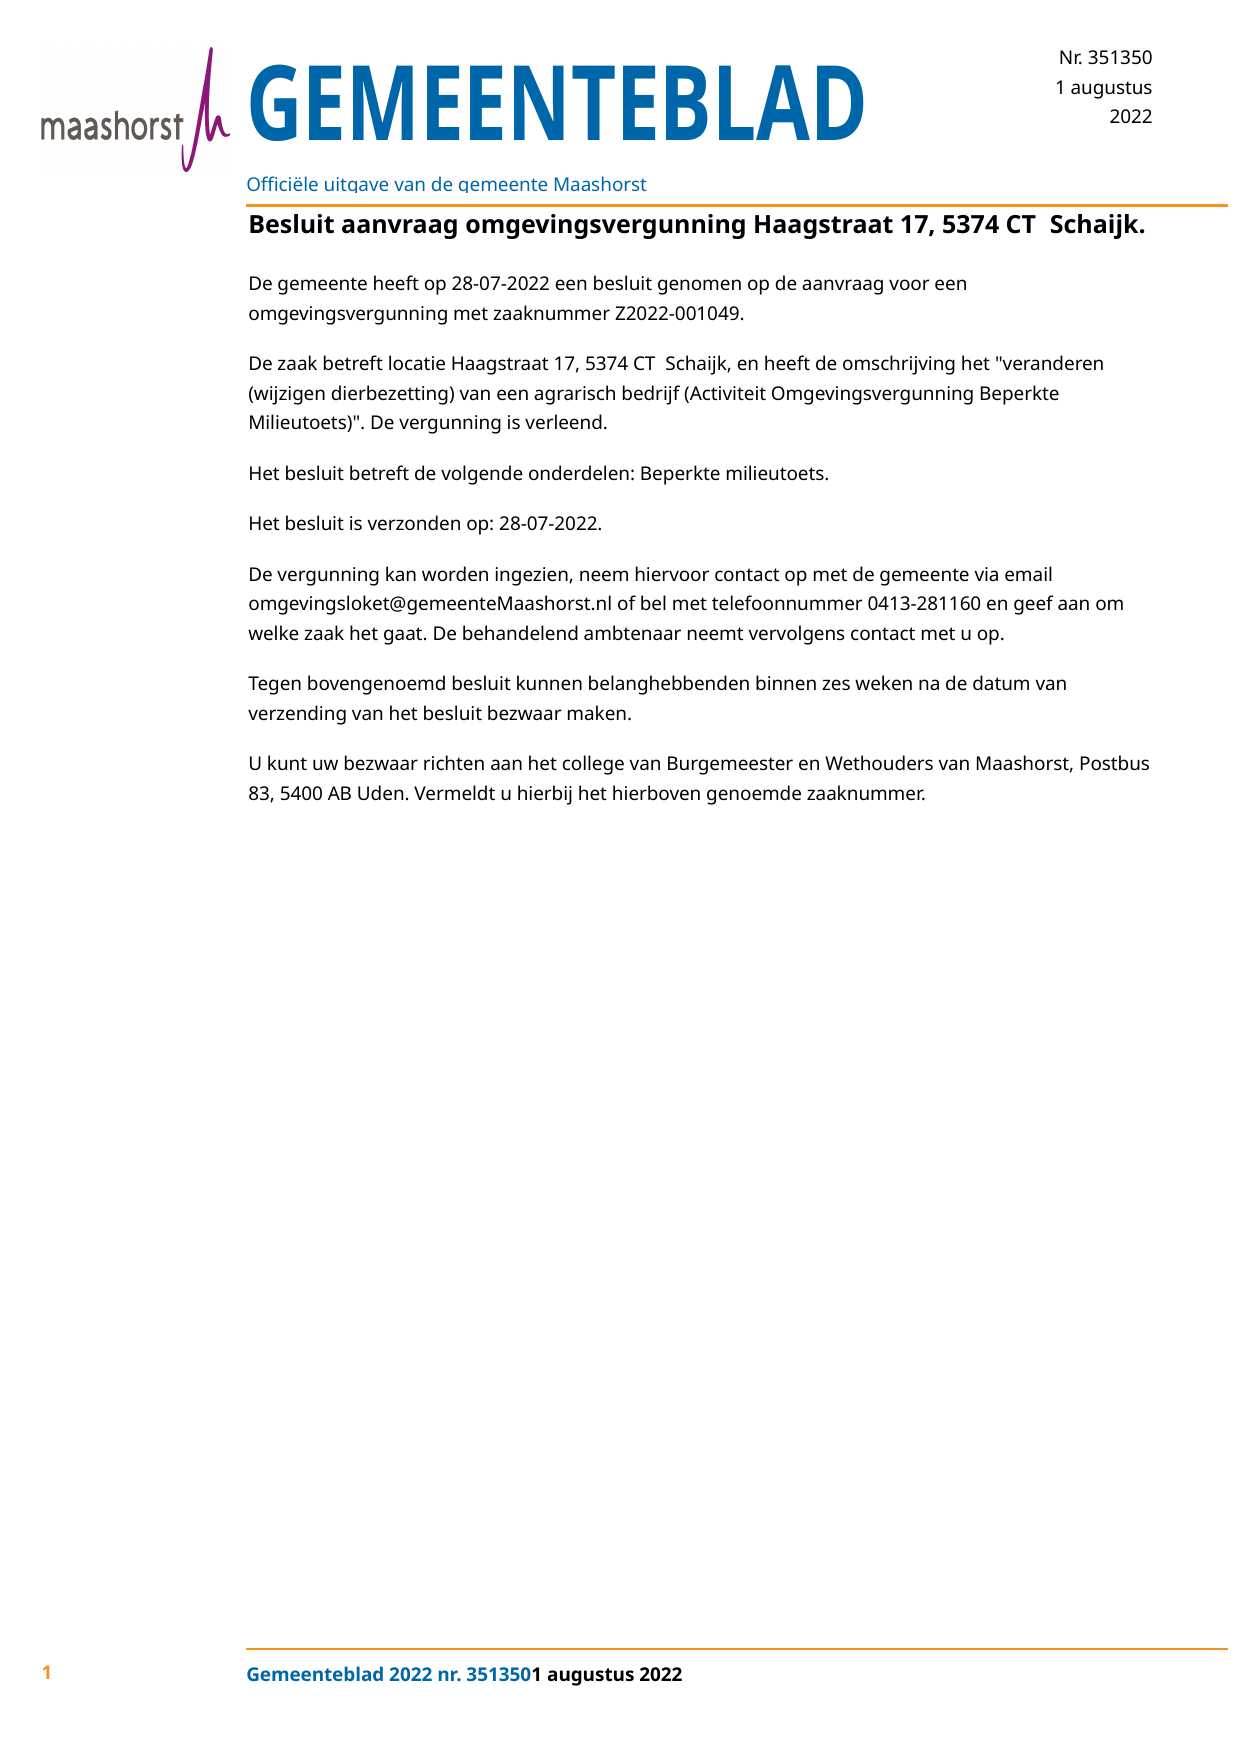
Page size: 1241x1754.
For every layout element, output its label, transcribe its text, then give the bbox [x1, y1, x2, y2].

text Besluit aanvraag omgevingsvergunning Haagstraat 17, 5374 CT Schaijk. [248, 207, 1152, 241]
text De zaak betreft locatie Haagstraat 17, 5374 CT Schaijk, en heeft de omschrijving het "veranderen (wijzigen dierbezetting) van een agrarisch bedrijf (Activiteit Omgevingsvergunning Beperkte Milieutoets)". De vergunning is verleend. [248, 350, 1152, 435]
text De vergunning kan worden ingezien, neem hiervoor contact op met de gemeente via email omgevingsloket@gemeenteMaashorst.nl of bel met telefoonnummer 0413-281160 en geef aan om welke zaak het gaat. De behandelend ambtenaar neemt vervolgens contact met u op. [248, 561, 1152, 646]
text U kunt uw bezwaar richten aan het college van Burgemeester en Wethouders van Maashorst, Postbus 83, 5400 AB Uden. Vermeldt u hierbij het hierboven genoemde zaaknummer. [248, 750, 1152, 806]
text Het besluit is verzonden op: 28-07-2022. [248, 510, 1152, 536]
text Tegen bovengenoemd besluit kunnen belanghebbenden binnen zes weken na de datum van verzending van het besluit bezwaar maken. [248, 670, 1152, 726]
text Het besluit betreft de volgende onderdelen: Beperkte milieutoets. [248, 460, 1152, 486]
picture [41, 47, 231, 172]
text De gemeente heeft op 28-07-2022 een besluit genomen op de aanvraag voor een omgevingsvergunning met zaaknummer Z2022-001049. [248, 270, 1152, 326]
